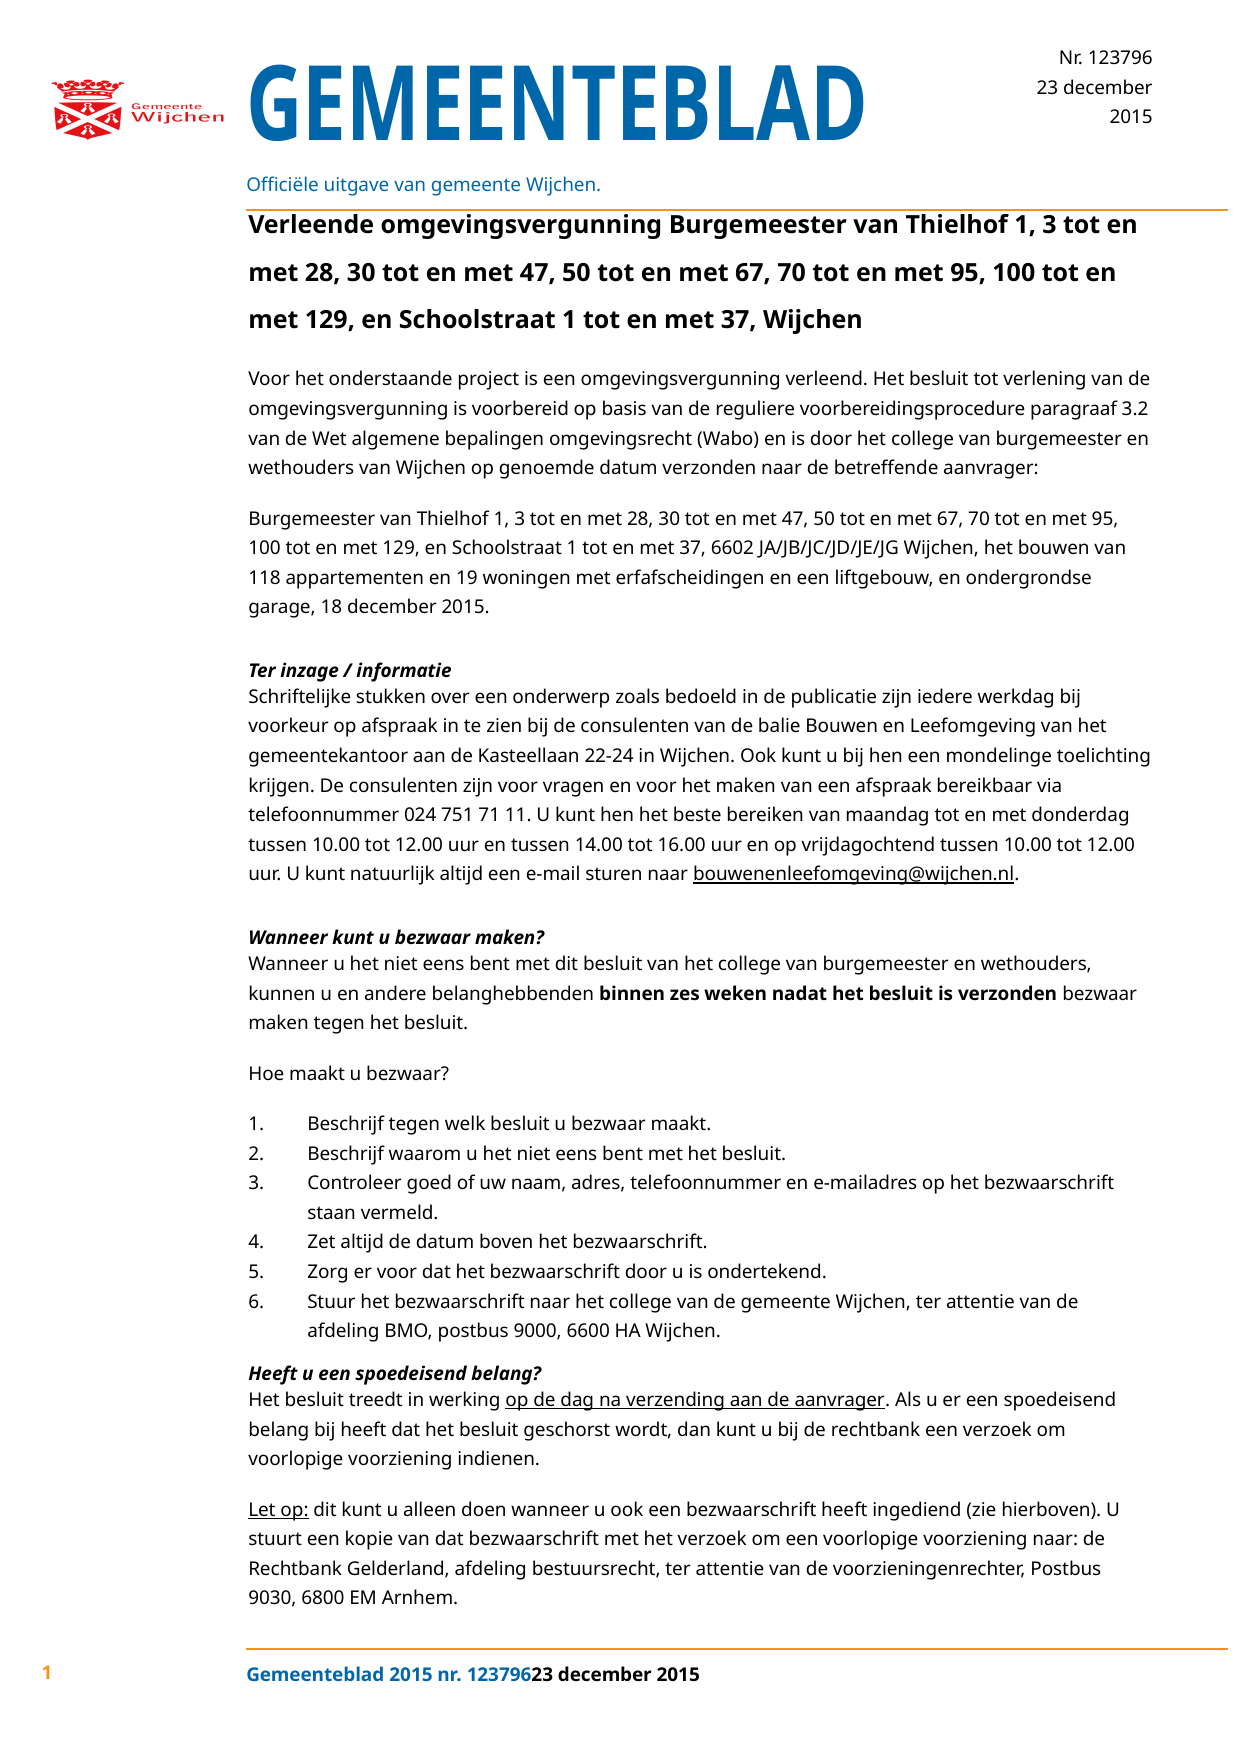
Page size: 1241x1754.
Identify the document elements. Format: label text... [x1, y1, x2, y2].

text Hoe maakt u bezwaar? [248, 1060, 1152, 1086]
text Wanneer u het niet eens bent met dit besluit van het college van burgemeester en wethouders, kunnen u en andere belanghebbenden binnen zes weken nadat het besluit is verzonden bezwaar maken tegen het besluit. [248, 950, 1152, 1035]
list Beschrijf tegen welk besluit u bezwaar maakt. [248, 1110, 1152, 1136]
text Voor het onderstaande project is een omgevingsvergunning verleend. Het besluit tot verlening van de omgevingsvergunning is voorbereid op basis van de reguliere voorbereidingsprocedure paragraaf 3.2 van de Wet algemene bepalingen omgevingsrecht (Wabo) en is door het college van burgemeester en wethouders van Wijchen op genoemde datum verzonden naar de betreffende aanvrager: [248, 366, 1152, 480]
text Heeft u een spoedeisend belang? [248, 1361, 1152, 1386]
text Schriftelijke stukken over een onderwerp zoals bedoeld in de publicatie zijn iedere werkdag bij voorkeur op afspraak in te zien bij de consulenten van de balie Bouwen en Leefomgeving van het gemeentekantoor aan de Kasteellaan 22-24 in Wijchen. Ook kunt u bij hen een mondelinge toelichting krijgen. De consulenten zijn voor vragen en voor het maken van een afspraak bereikbaar via telefoonnummer 024 751 71 11. U kunt hen het beste bereiken van maandag tot en met donderdag tussen 10.00 tot 12.00 uur en tussen 14.00 tot 16.00 uur en op vrijdagochtend tussen 10.00 tot 12.00 uur. U kunt natuurlijk altijd een e-mail sturen naar bouwenenleefomgeving@wijchen.nl. [248, 683, 1152, 886]
list Stuur het bezwaarschrift naar het college van de gemeente Wijchen, ter attentie van de afdeling BMO, postbus 9000, 6600 HA Wijchen. [248, 1288, 1152, 1343]
text Let op: dit kunt u alleen doen wanneer u ook een bezwaarschrift heeft ingediend (zie hierboven). U stuurt een kopie van dat bezwaarschrift met het verzoek om een voorlopige voorziening naar: de Rechtbank Gelderland, afdeling bestuursrecht, ter attentie van de voorzieningenrechter, Postbus 9030, 6800 EM Arnhem. [248, 1496, 1152, 1610]
list Controleer goed of uw naam, adres, telefoonnummer en e-mailadres op het bezwaarschrift staan vermeld. [248, 1169, 1152, 1225]
list Beschrijf waarom u het niet eens bent met het besluit. [248, 1140, 1152, 1166]
list Zet altijd de datum boven het bezwaarschrift. [248, 1229, 1152, 1254]
text Wanneer kunt u bezwaar maken? [248, 924, 1152, 950]
text Verleende omgevingsvergunning Burgemeester van Thielhof 1, 3 tot en met 28, 30 tot en met 47, 50 tot en met 67, 70 tot en met 95, 100 tot en met 129, en Schoolstraat 1 tot en met 37, Wijchen [248, 211, 1152, 336]
text Het besluit treedt in werking op de dag na verzending aan de aanvrager. Als u er een spoedeisend belang bij heeft dat het besluit geschorst wordt, dan kunt u bij de rechtbank een verzoek om voorlopige voorziening indienen. [248, 1386, 1152, 1471]
list Zorg er voor dat het bezwaarschrift door u is ondertekend. [248, 1258, 1152, 1284]
text Burgemeester van Thielhof 1, 3 tot en met 28, 30 tot en met 47, 50 tot en met 67, 70 tot en met 95, 100 tot en met 129, en Schoolstraat 1 tot en met 37, 6602 JA/JB/JC/JD/JE/JG Wijchen, het bouwen van 118 appartementen en 19 woningen met erfafscheidingen en een liftgebouw, en ondergrondse garage, 18 december 2015. [248, 505, 1152, 619]
picture [41, 47, 231, 172]
text Ter inzage / informatie [248, 657, 1152, 683]
